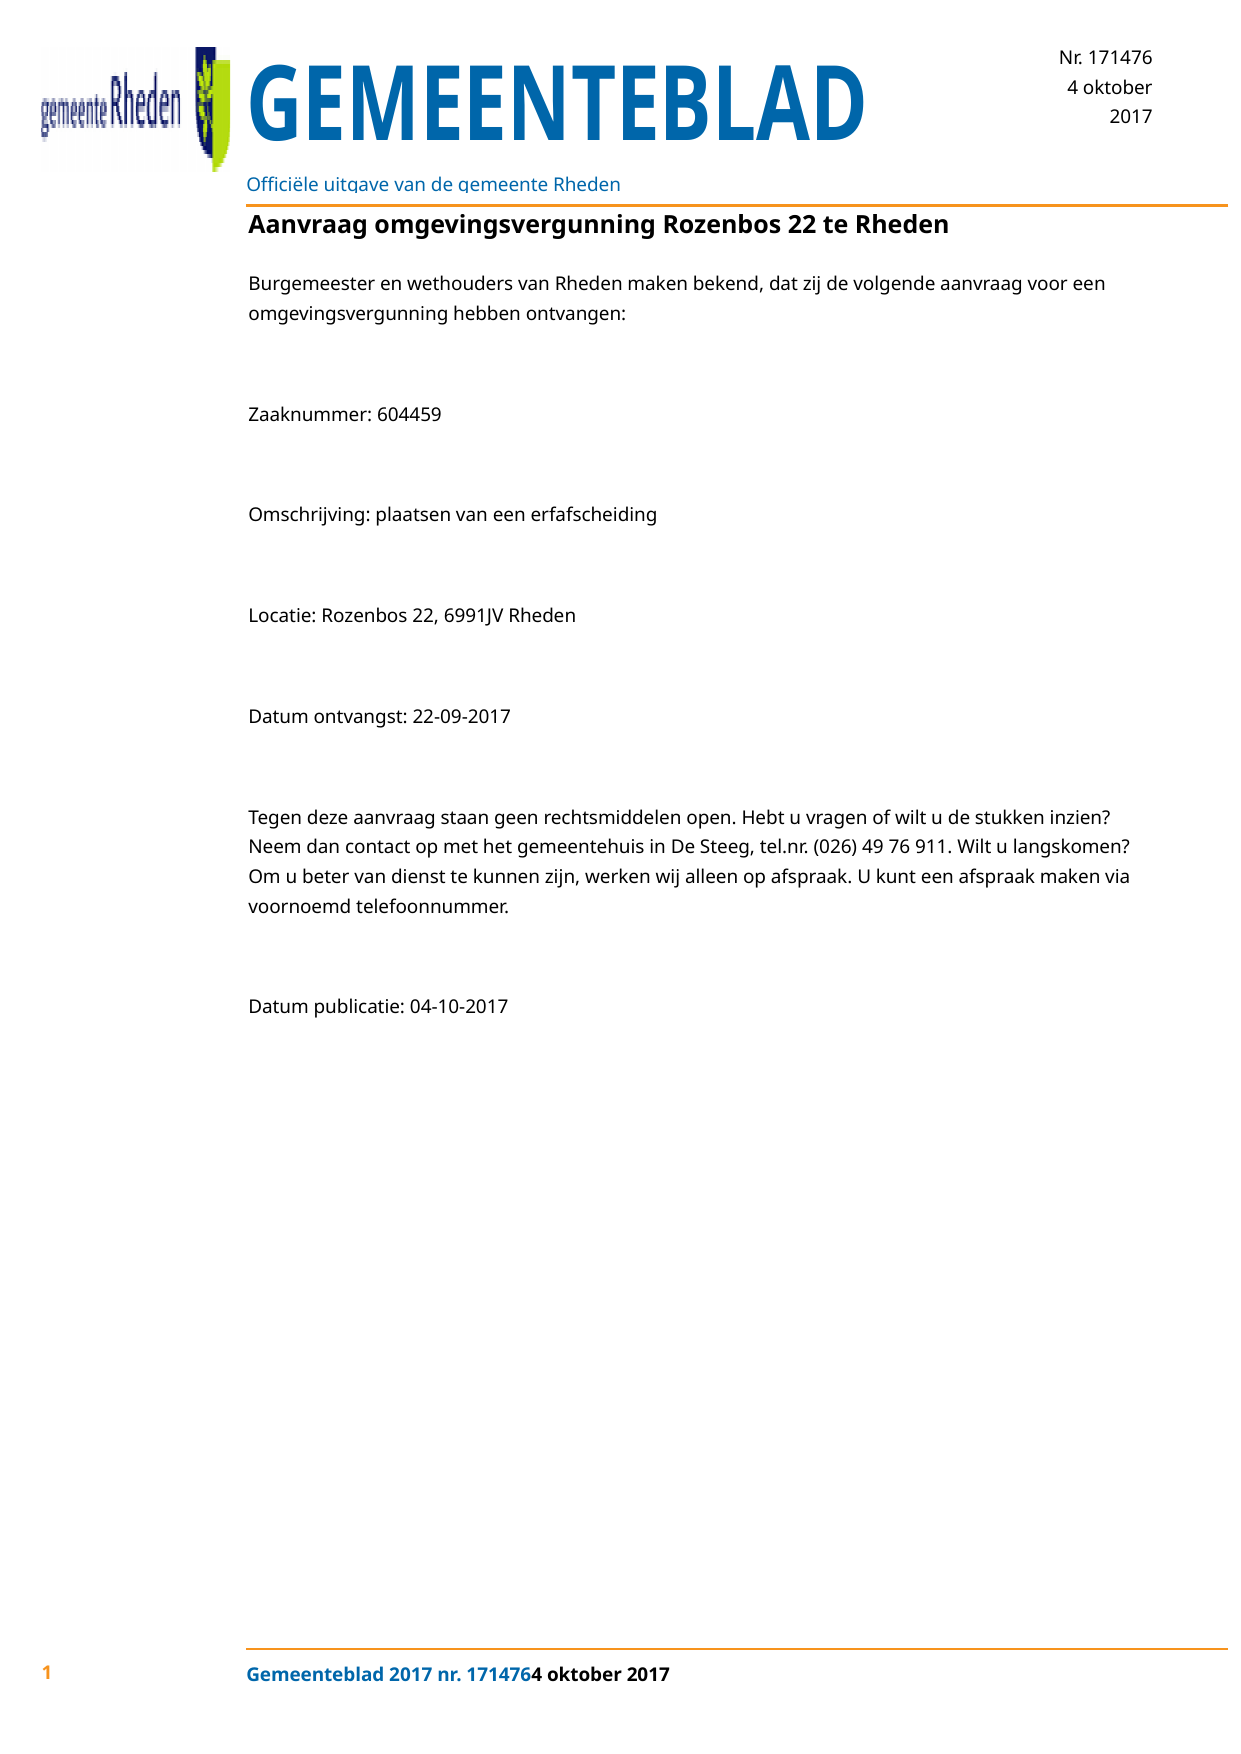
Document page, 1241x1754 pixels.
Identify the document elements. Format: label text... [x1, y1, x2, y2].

text Zaaknummer: 604459 [248, 401, 1152, 426]
text Datum ontvangst: 22-09-2017 [248, 703, 1152, 729]
text Aanvraag omgevingsvergunning Rozenbos 22 te Rheden [248, 207, 1152, 241]
text Omschrijving: plaatsen van een erfafscheiding [248, 502, 1152, 527]
text Datum publicatie: 04-10-2017 [248, 994, 1152, 1019]
picture [41, 47, 231, 172]
text Burgemeester en wethouders van Rheden maken bekend, dat zij de volgende aanvraag voor een omgevingsvergunning hebben ontvangen: [248, 270, 1152, 326]
text Locatie: Rozenbos 22, 6991JV Rheden [248, 602, 1152, 628]
text Tegen deze aanvraag staan geen rechtsmiddelen open. Hebt u vragen of wilt u de stukken inzien? Neem dan contact op met het gemeentehuis in De Steeg, tel.nr. (026) 49 76 911. Wilt u langskomen? Om u beter van dienst te kunnen zijn, werken wij alleen op afspraak. U kunt een afspraak maken via voornoemd telefoonnummer. [248, 804, 1152, 918]
